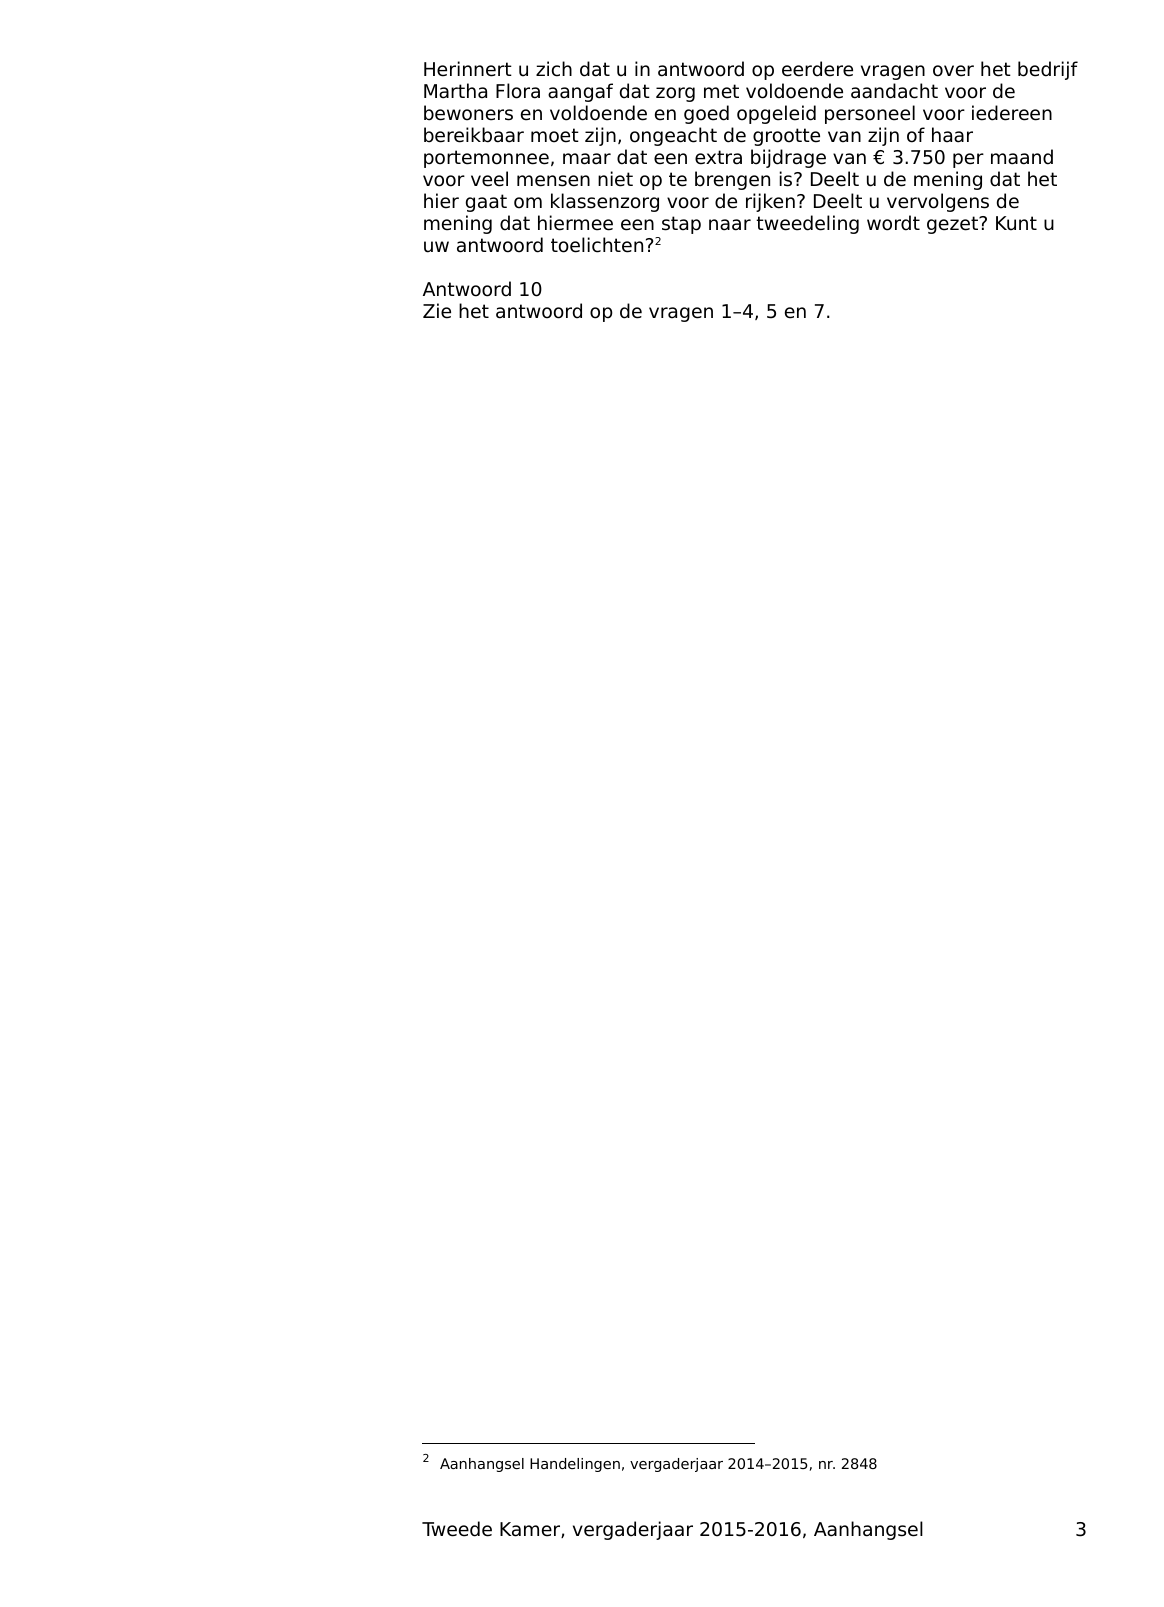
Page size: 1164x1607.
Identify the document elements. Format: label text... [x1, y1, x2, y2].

text Aanhangsel Handelingen, vergaderjaar 2014–2015, nr. 2848 [422, 1452, 1087, 1474]
text Zie het antwoord op de vragen 1–4, 5 en 7. [422, 301, 1087, 323]
text Antwoord 10 [422, 279, 1087, 301]
text Herinnert u zich dat u in antwoord op eerdere vragen over het bedrijf Martha Flora aangaf dat zorg met voldoende aandacht voor de bewoners en voldoende en goed opgeleid personeel voor iedereen bereikbaar moet zijn, ongeacht de grootte van zijn of haar portemonnee, maar dat een extra bijdrage van € 3.750 per maand voor veel mensen niet op te brengen is? Deelt u de mening dat het hier gaat om klassenzorg voor de rijken? Deelt u vervolgens de mening dat hiermee een stap naar tweedeling wordt gezet? Kunt u uw antwoord toelichten? [422, 59, 1087, 257]
